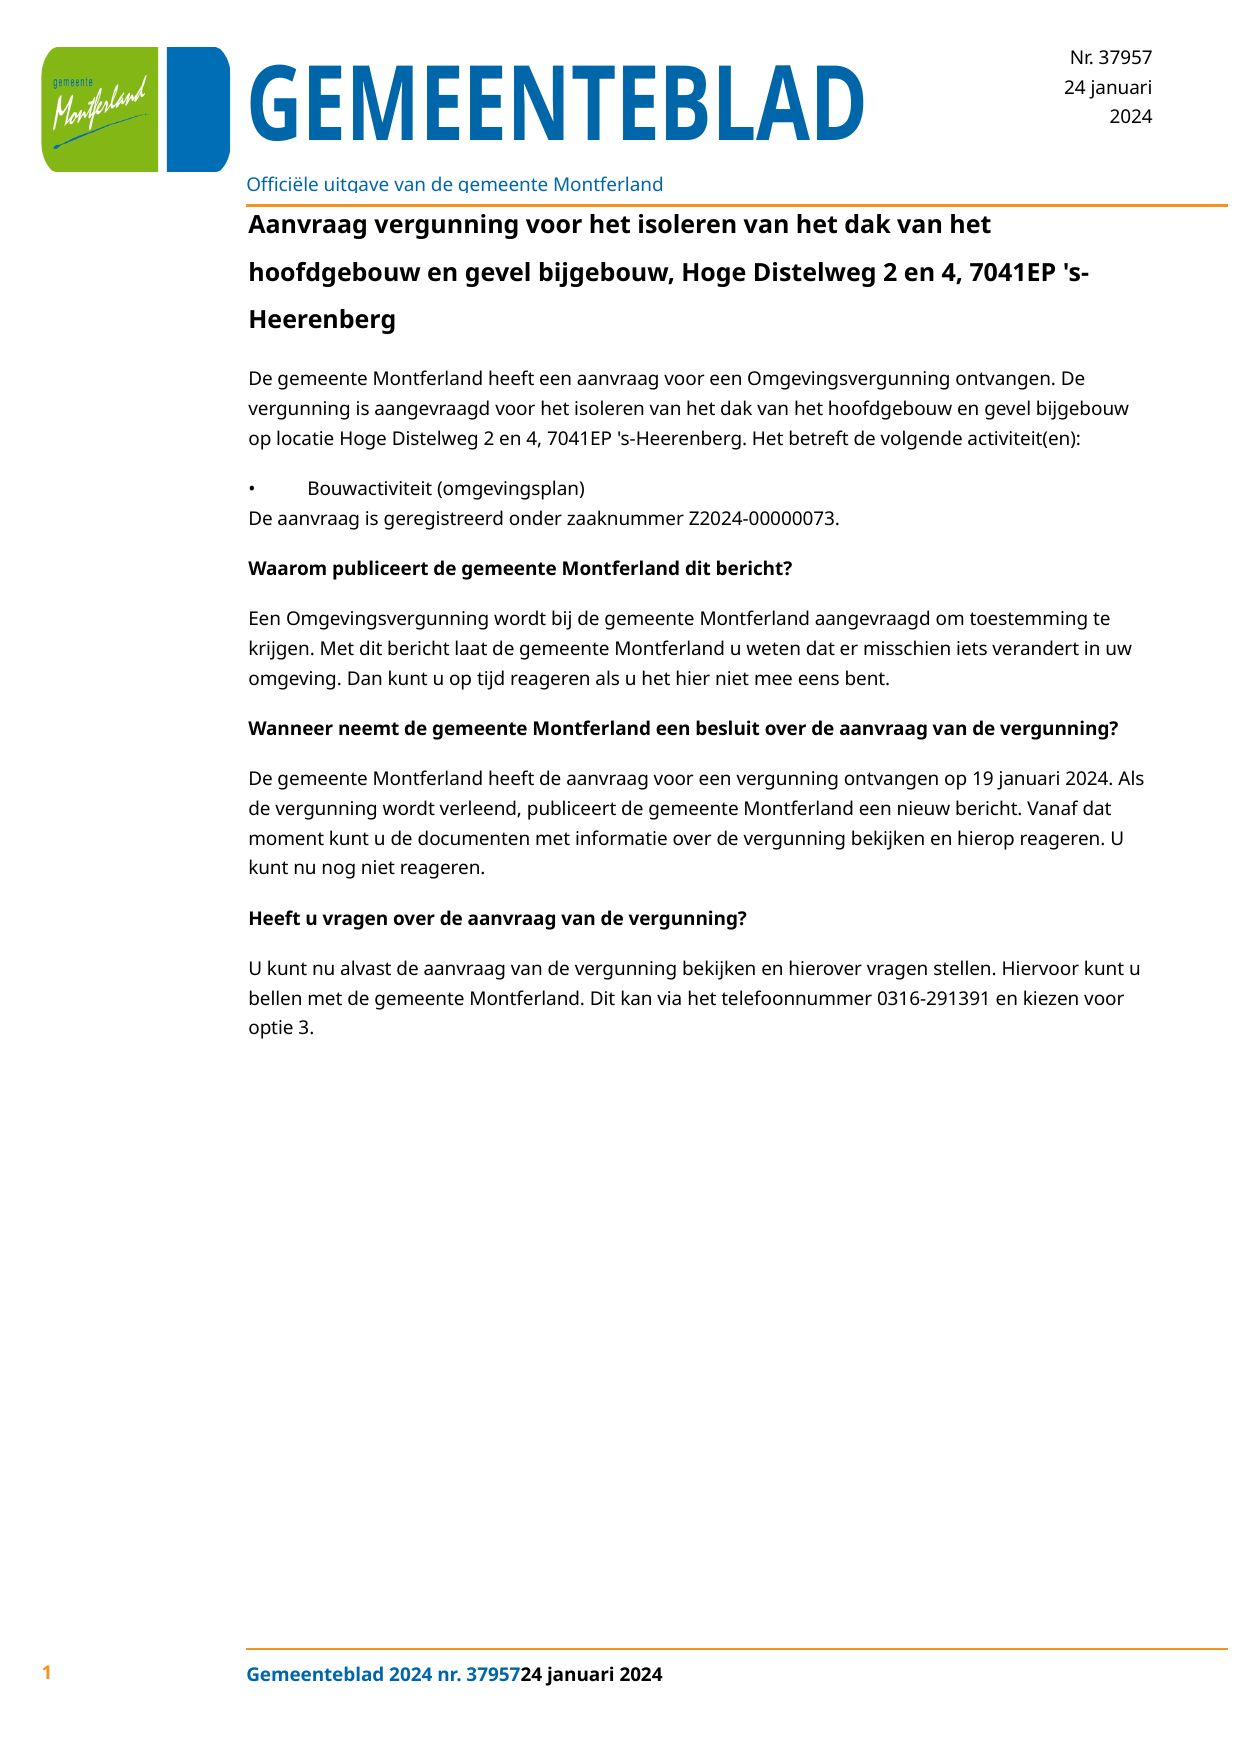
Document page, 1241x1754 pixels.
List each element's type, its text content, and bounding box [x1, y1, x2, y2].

picture [41, 47, 231, 172]
text U kunt nu alvast de aanvraag van de vergunning bekijken en hierover vragen stellen. Hiervoor kunt u bellen met de gemeente Montferland. Dit kan via het telefoonnummer 0316-291391 en kiezen voor optie 3. [248, 955, 1152, 1040]
text De gemeente Montferland heeft de aanvraag voor een vergunning ontvangen op 19 januari 2024. Als de vergunning wordt verleend, publiceert de gemeente Montferland een nieuw bericht. Vanaf dat moment kunt u de documenten met informatie over de vergunning bekijken en hierop reageren. U kunt nu nog niet reageren. [248, 766, 1152, 880]
text Wanneer neemt de gemeente Montferland een besluit over de aanvraag van de vergunning? [248, 715, 1152, 741]
text De gemeente Montferland heeft een aanvraag voor een Omgevingsvergunning ontvangen. De vergunning is aangevraagd voor het isoleren van het dak van het hoofdgebouw en gevel bijgebouw op locatie Hoge Distelweg 2 en 4, 7041EP 's-Heerenberg. Het betreft de volgende activiteit(en): [248, 366, 1152, 450]
text Een Omgevingsvergunning wordt bij de gemeente Montferland aangevraagd om toestemming te krijgen. Met dit bericht laat de gemeente Montferland u weten dat er misschien iets verandert in uw omgeving. Dan kunt u op tijd reageren als u het hier niet mee eens bent. [248, 606, 1152, 690]
text Heeft u vragen over de aanvraag van de vergunning? [248, 905, 1152, 930]
text Waarom publiceert de gemeente Montferland dit bericht? [248, 555, 1152, 581]
text De aanvraag is geregistreerd onder zaaknummer Z2024-00000073. [248, 505, 1152, 530]
list Bouwactiviteit (omgevingsplan) [248, 475, 1152, 501]
text Aanvraag vergunning voor het isoleren van het dak van het hoofdgebouw en gevel bijgebouw, Hoge Distelweg 2 en 4, 7041EP 's-Heerenberg [248, 207, 1152, 336]
